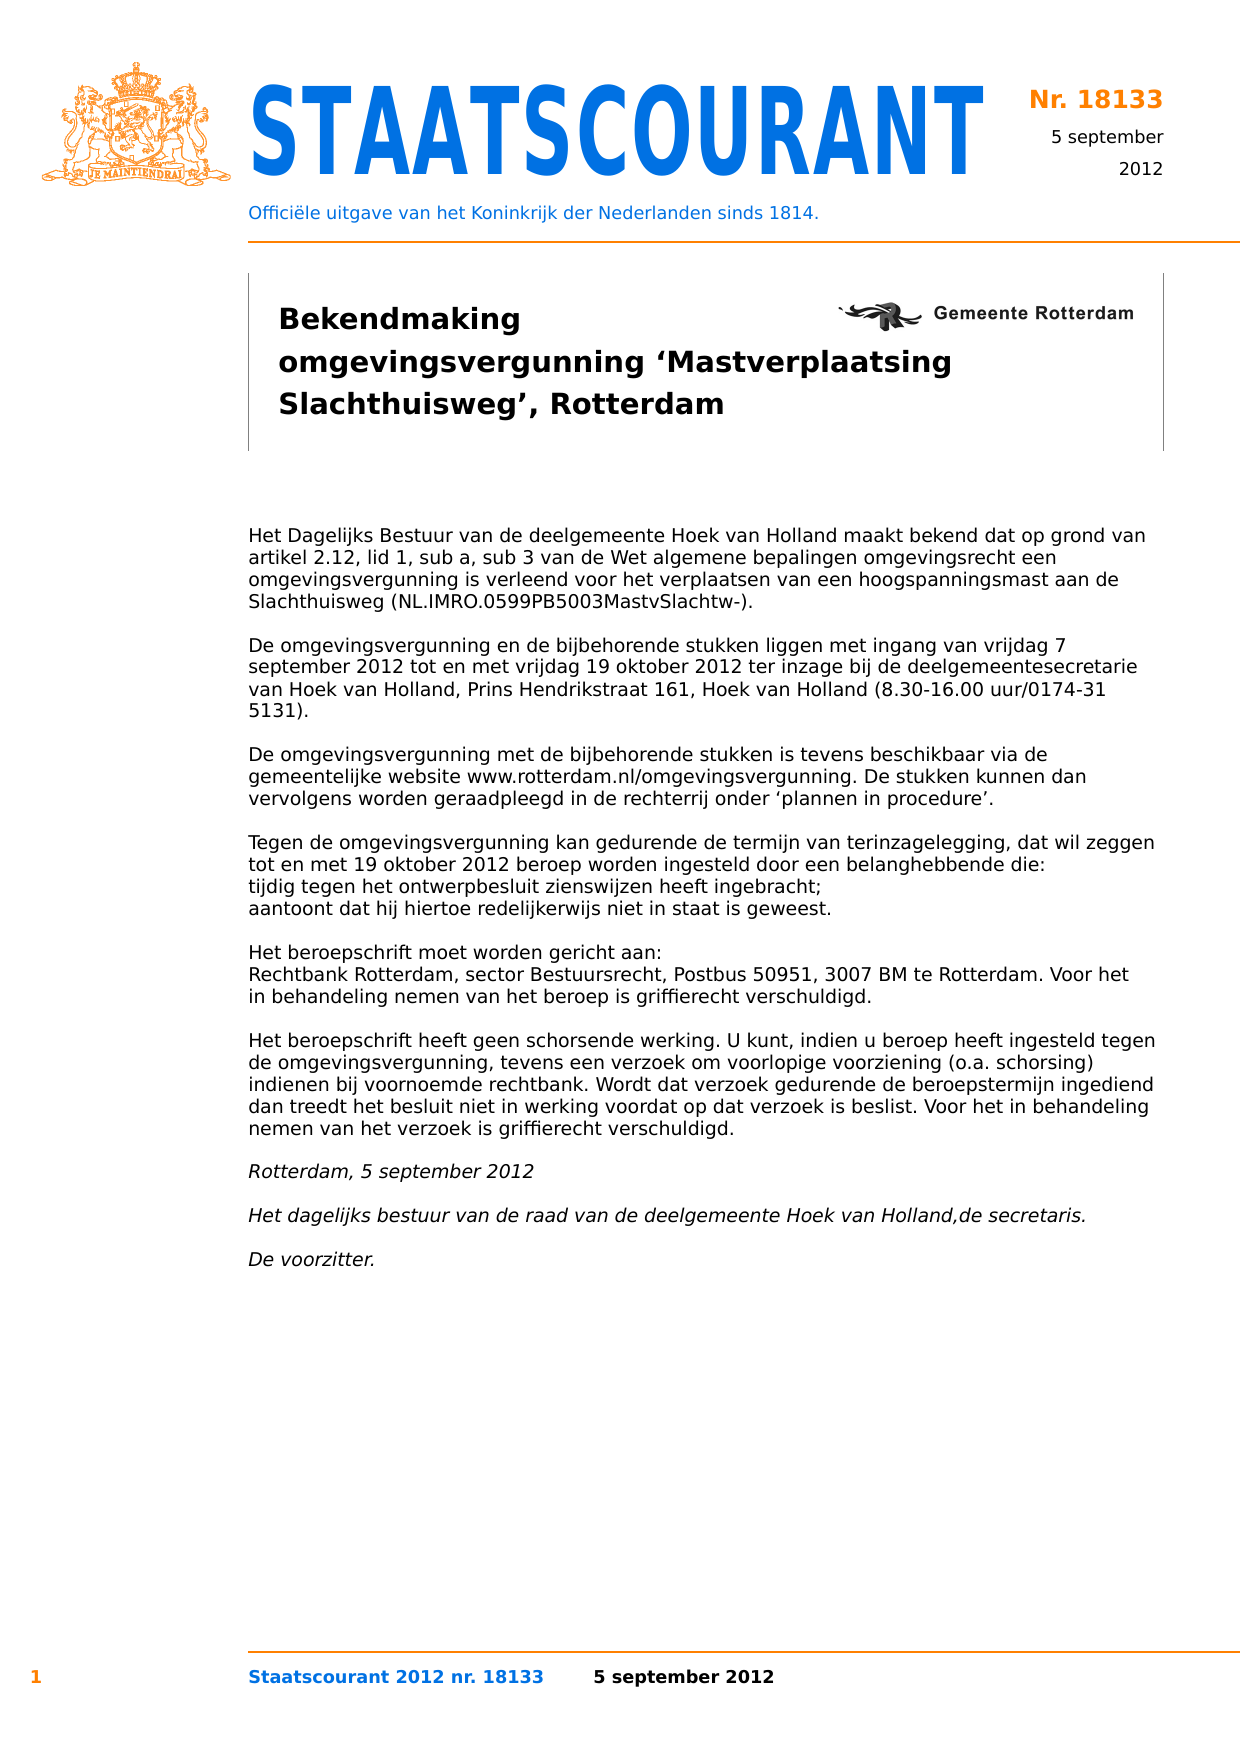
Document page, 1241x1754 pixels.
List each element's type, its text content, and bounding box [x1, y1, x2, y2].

table_cell Officiële uitgave van het Koninkrijk der Nederlanden sinds 1814. [248, 203, 1240, 241]
text De voorzitter. [248, 1249, 1163, 1271]
picture [41, 62, 231, 186]
table_header STAATSCOURANT [248, 62, 998, 203]
subtitle Bekendmaking omgevingsvergunning ‘Mastverplaatsing Slachthuisweg’, Rotterdam [249, 273, 1163, 451]
table_cell 5 september [998, 121, 1240, 153]
text Rechtbank Rotterdam, sector Bestuursrecht, Postbus 50951, 3007 BM te Rotterdam. Voor het [248, 964, 1163, 986]
text De omgevingsvergunning met de bijbehorende stukken is tevens beschikbaar via de gemeentelijke website www.rotterdam.nl/omgevingsvergunning. De stukken kunnen dan vervolgens worden geraadpleegd in de rechterrij onder ‘plannen in procedure’. [248, 744, 1163, 810]
text in behandeling nemen van het beroep is griffierecht verschuldigd. [248, 986, 1163, 1008]
picture [838, 302, 1134, 332]
text Het dagelijks bestuur van de raad van de deelgemeente Hoek van Holland,de secretaris. [248, 1205, 1163, 1227]
text Het beroepschrift moet worden gericht aan: [248, 942, 1163, 964]
text tijdig tegen het ontwerpbesluit zienswijzen heeft ingebracht; [248, 876, 1163, 898]
text Tegen de omgevingsvergunning kan gedurende de termijn van terinzagelegging, dat wil zeggen tot en met 19 oktober 2012 beroep worden ingesteld door een belanghebbende die: [248, 832, 1163, 876]
table_header [25, 62, 248, 241]
table_cell 2012 [998, 153, 1240, 203]
table_header Nr. 18133 [998, 62, 1240, 121]
text Het beroepschrift heeft geen schorsende werking. U kunt, indien u beroep heeft ingesteld tegen de omgevingsvergunning, tevens een verzoek om voorlopige voorziening (o.a. schorsing) indienen bij voornoemde rechtbank. Wordt dat verzoek gedurende de beroepstermijn ingediend dan treedt het besluit niet in werking voordat op dat verzoek is beslist. Voor het in behandeling nemen van het verzoek is griffierecht verschuldigd. [248, 1030, 1163, 1139]
text aantoont dat hij hiertoe redelijkerwijs niet in staat is geweest. [248, 898, 1163, 920]
text De omgevingsvergunning en de bijbehorende stukken liggen met ingang van vrijdag 7 september 2012 tot en met vrijdag 19 oktober 2012 ter inzage bij de deelgemeentesecretarie van Hoek van Holland, Prins Hendrikstraat 161, Hoek van Holland (8.30-16.00 uur/0174-31 5131). [248, 634, 1163, 722]
text Het Dagelijks Bestuur van de deelgemeente Hoek van Holland maakt bekend dat op grond van artikel 2.12, lid 1, sub a, sub 3 van de Wet algemene bepalingen omgevingsrecht een omgevingsvergunning is verleend voor het verplaatsen van een hoogspanningsmast aan de Slachthuisweg (NL.IMRO.0599PB5003MastvSlachtw-). [248, 525, 1163, 613]
text Rotterdam, 5 september 2012 [248, 1161, 1163, 1183]
